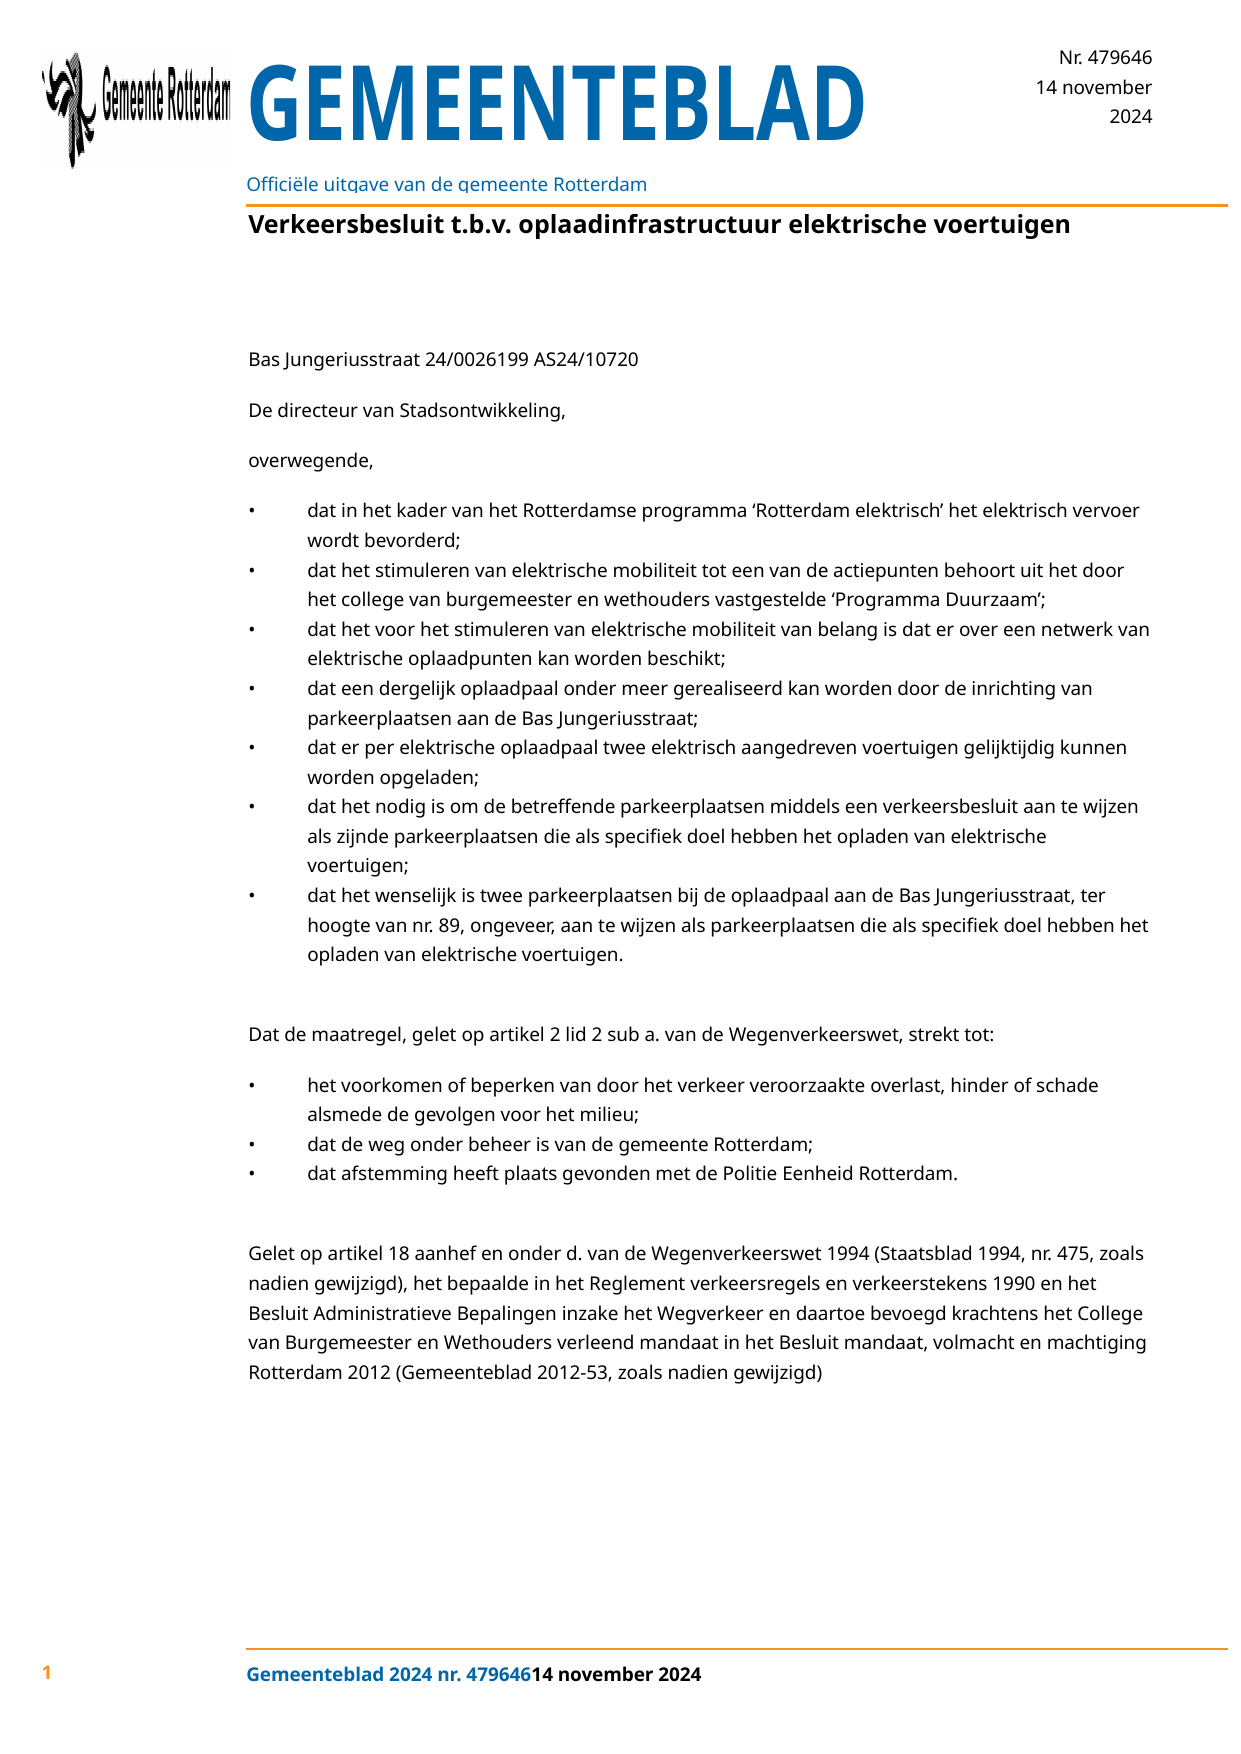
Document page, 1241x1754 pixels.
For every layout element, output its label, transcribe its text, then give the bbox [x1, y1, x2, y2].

list het voorkomen of beperken van door het verkeer veroorzaakte overlast, hinder of schade alsmede de gevolgen voor het milieu; [248, 1072, 1152, 1127]
list dat in het kader van het Rotterdamse programma ‘Rotterdam elektrisch’ het elektrisch vervoer wordt bevorderd; [248, 498, 1152, 553]
list dat het nodig is om de betreffende parkeerplaatsen middels een verkeersbesluit aan te wijzen als zijnde parkeerplaatsen die als specifiek doel hebben het opladen van elektrische voertuigen; [248, 793, 1152, 878]
list dat afstemming heeft plaats gevonden met de Politie Eenheid Rotterdam. [248, 1161, 1152, 1186]
text overwegende, [248, 447, 1152, 473]
text Gelet op artikel 18 aanhef en onder d. van de Wegenverkeerswet 1994 (Staatsblad 1994, nr. 475, zoals nadien gewijzigd), het bepaalde in het Reglement verkeersregels en verkeerstekens 1990 en het Besluit Administratieve Bepalingen inzake het Wegverkeer en daartoe bevoegd krachtens het College van Burgemeester en Wethouders verleend mandaat in het Besluit mandaat, volmacht en machtiging Rotterdam 2012 (Gemeenteblad 2012-53, zoals nadien gewijzigd) [248, 1241, 1152, 1385]
text Verkeersbesluit t.b.v. oplaadinfrastructuur elektrische voertuigen [248, 207, 1152, 241]
list dat het stimuleren van elektrische mobiliteit tot een van de actiepunten behoort uit het door het college van burgemeester en wethouders vastgestelde ‘Programma Duurzaam’; [248, 557, 1152, 612]
text Bas Jungeriusstraat 24/0026199 AS24/10720 [248, 346, 1152, 372]
list dat het voor het stimuleren van elektrische mobiliteit van belang is dat er over een netwerk van elektrische oplaadpunten kan worden beschikt; [248, 616, 1152, 671]
text De directeur van Stadsontwikkeling, [248, 397, 1152, 423]
list dat de weg onder beheer is van de gemeente Rotterdam; [248, 1131, 1152, 1157]
list dat het wenselijk is twee parkeerplaatsen bij de oplaadpaal aan de Bas Jungeriusstraat, ter hoogte van nr. 89, ongeveer, aan te wijzen als parkeerplaatsen die als specifiek doel hebben het opladen van elektrische voertuigen. [248, 882, 1152, 967]
list dat een dergelijk oplaadpaal onder meer gerealiseerd kan worden door de inrichting van parkeerplaatsen aan de Bas Jungeriusstraat; [248, 675, 1152, 731]
text Dat de maatregel, gelet op artikel 2 lid 2 sub a. van de Wegenverkeerswet, strekt tot: [248, 1021, 1152, 1047]
list dat er per elektrische oplaadpaal twee elektrisch aangedreven voertuigen gelijktijdig kunnen worden opgeladen; [248, 734, 1152, 790]
picture [41, 47, 231, 172]
